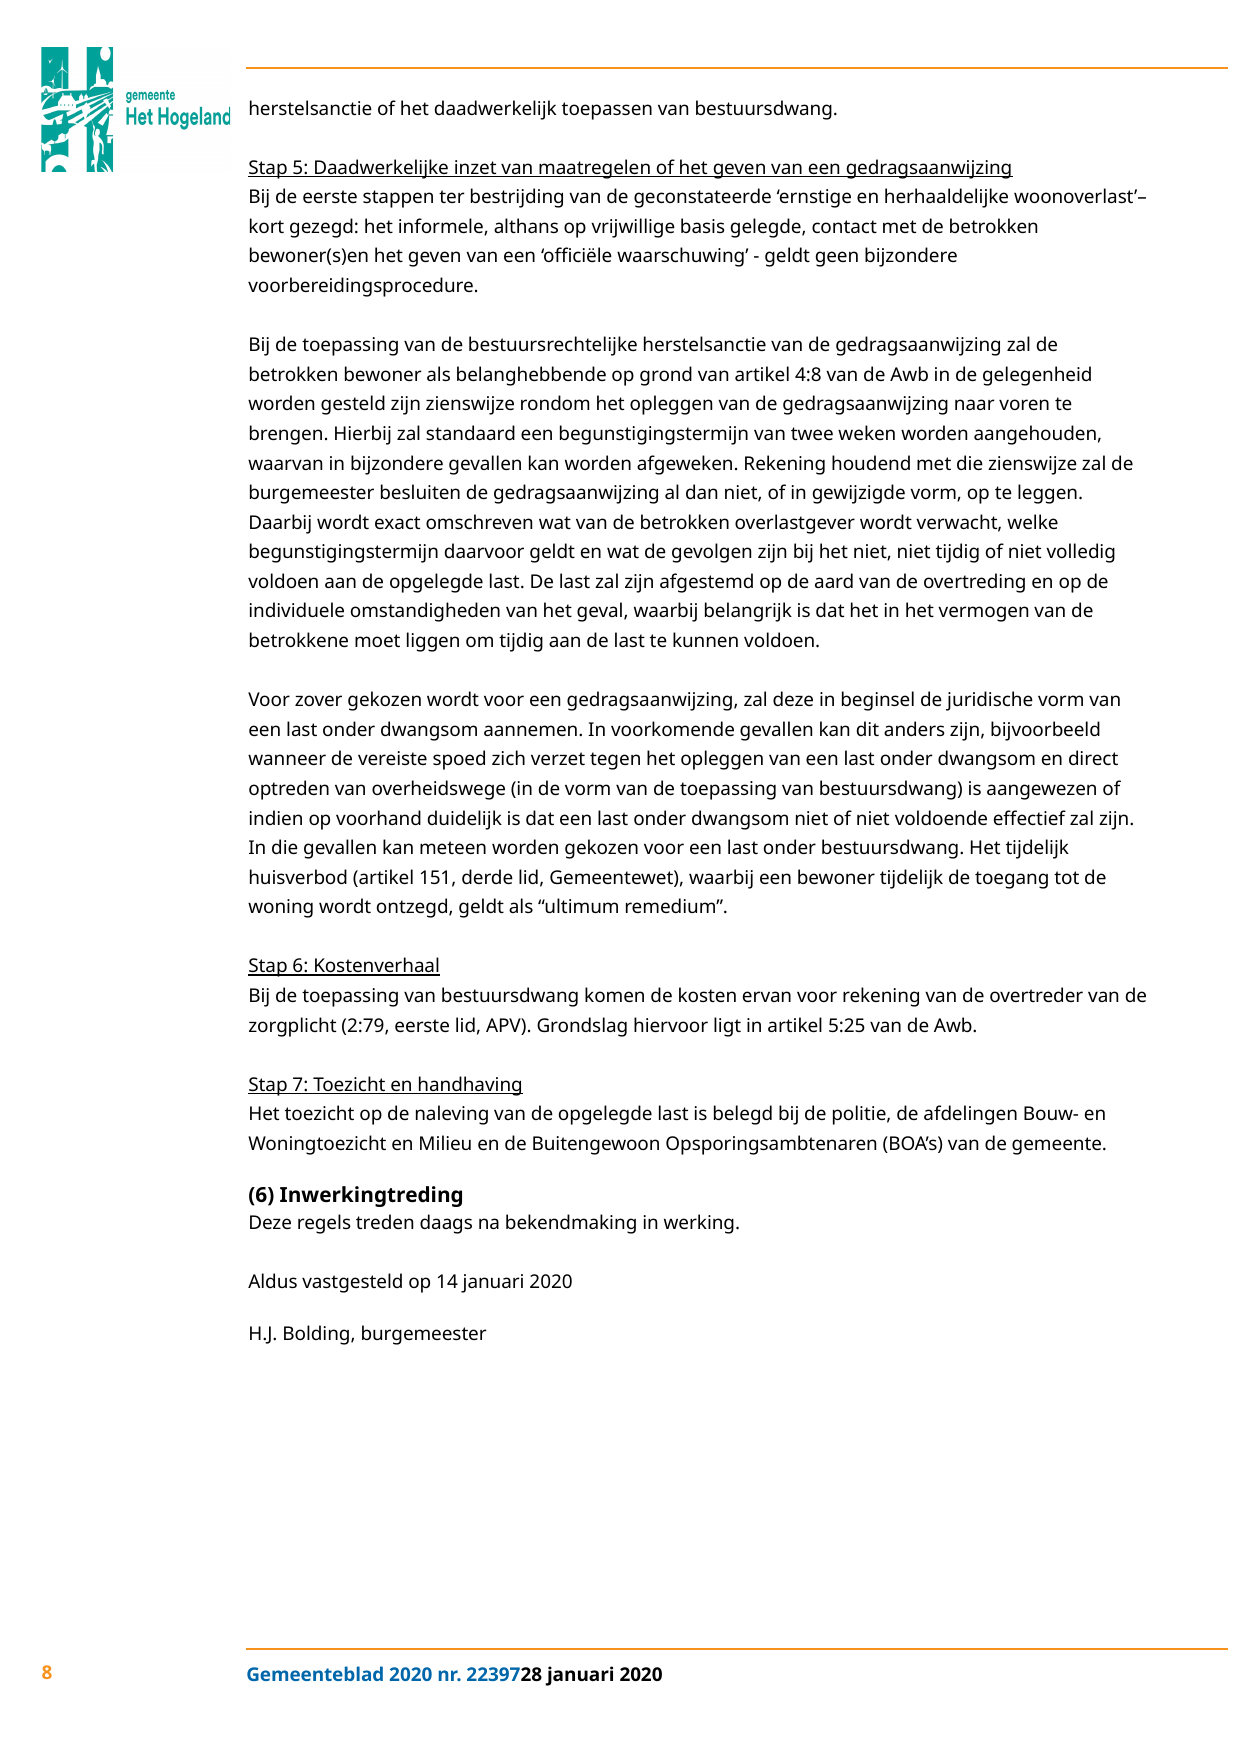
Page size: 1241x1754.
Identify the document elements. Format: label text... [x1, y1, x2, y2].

text Aldus vastgesteld op 14 januari 2020 [248, 1268, 1152, 1294]
text Het toezicht op de naleving van de opgelegde last is belegd bij de politie, de afdelingen Bouw- en Woningtoezicht en Milieu en de Buitengewoon Opsporingsambtenaren (BOA’s) van de gemeente. [248, 1101, 1152, 1156]
text herstelsanctie of het daadwerkelijk toepassen van bestuursdwang. [248, 95, 1152, 121]
text Bij de toepassing van bestuursdwang komen de kosten ervan voor rekening van de overtreder van de zorgplicht (2:79, eerste lid, APV). Grondslag hiervoor ligt in artikel 5:25 van de Awb. [248, 982, 1152, 1038]
text Bij de eerste stappen ter bestrijding van de geconstateerde ‘ernstige en herhaaldelijke woonoverlast’– kort gezegd: het informele, althans op vrijwillige basis gelegde, contact met de betrokken bewoner(s)en het geven van een ‘officiële waarschuwing’ - geldt geen bijzondere voorbereidingsprocedure. [248, 183, 1152, 298]
picture [41, 47, 231, 172]
text Deze regels treden daags na bekendmaking in werking. [248, 1209, 1152, 1235]
text Stap 6: Kostenverhaal [248, 953, 1152, 978]
text (6) Inwerkingtreding [248, 1181, 1152, 1209]
text Voor zover gekozen wordt voor een gedragsaanwijzing, zal deze in beginsel de juridische vorm van een last onder dwangsom aannemen. In voorkomende gevallen kan dit anders zijn, bijvoorbeeld wanneer de vereiste spoed zich verzet tegen het opleggen van een last onder dwangsom en direct optreden van overheidswege (in de vorm van de toepassing van bestuursdwang) is aangewezen of indien op voorhand duidelijk is dat een last onder dwangsom niet of niet voldoende effectief zal zijn. In die gevallen kan meteen worden gekozen voor een last onder bestuursdwang. Het tijdelijk huisverbod (artikel 151, derde lid, Gemeentewet), waarbij een bewoner tijdelijk de toegang tot de woning wordt ontzegd, geldt als “ultimum remedium”. [248, 686, 1152, 919]
text H.J. Bolding, burgemeester [248, 1320, 1152, 1345]
text Stap 7: Toezicht en handhaving [248, 1071, 1152, 1097]
text Stap 5: Daadwerkelijke inzet van maatregelen of het geven van een gedragsaanwijzing [248, 154, 1152, 180]
text Bij de toepassing van de bestuursrechtelijke herstelsanctie van de gedragsaanwijzing zal de betrokken bewoner als belanghebbende op grond van artikel 4:8 van de Awb in de gelegenheid worden gesteld zijn zienswijze rondom het opleggen van de gedragsaanwijzing naar voren te brengen. Hierbij zal standaard een begunstigingstermijn van twee weken worden aangehouden, waarvan in bijzondere gevallen kan worden afgeweken. Rekening houdend met die zienswijze zal de burgemeester besluiten de gedragsaanwijzing al dan niet, of in gewijzigde vorm, op te leggen. Daarbij wordt exact omschreven wat van de betrokken overlastgever wordt verwacht, welke begunstigingstermijn daarvoor geldt en wat de gevolgen zijn bij het niet, niet tijdig of niet volledig voldoen aan de opgelegde last. De last zal zijn afgestemd op de aard van de overtreding en op de individuele omstandigheden van het geval, waarbij belangrijk is dat het in het vermogen van de betrokkene moet liggen om tijdig aan de last te kunnen voldoen. [248, 331, 1152, 653]
